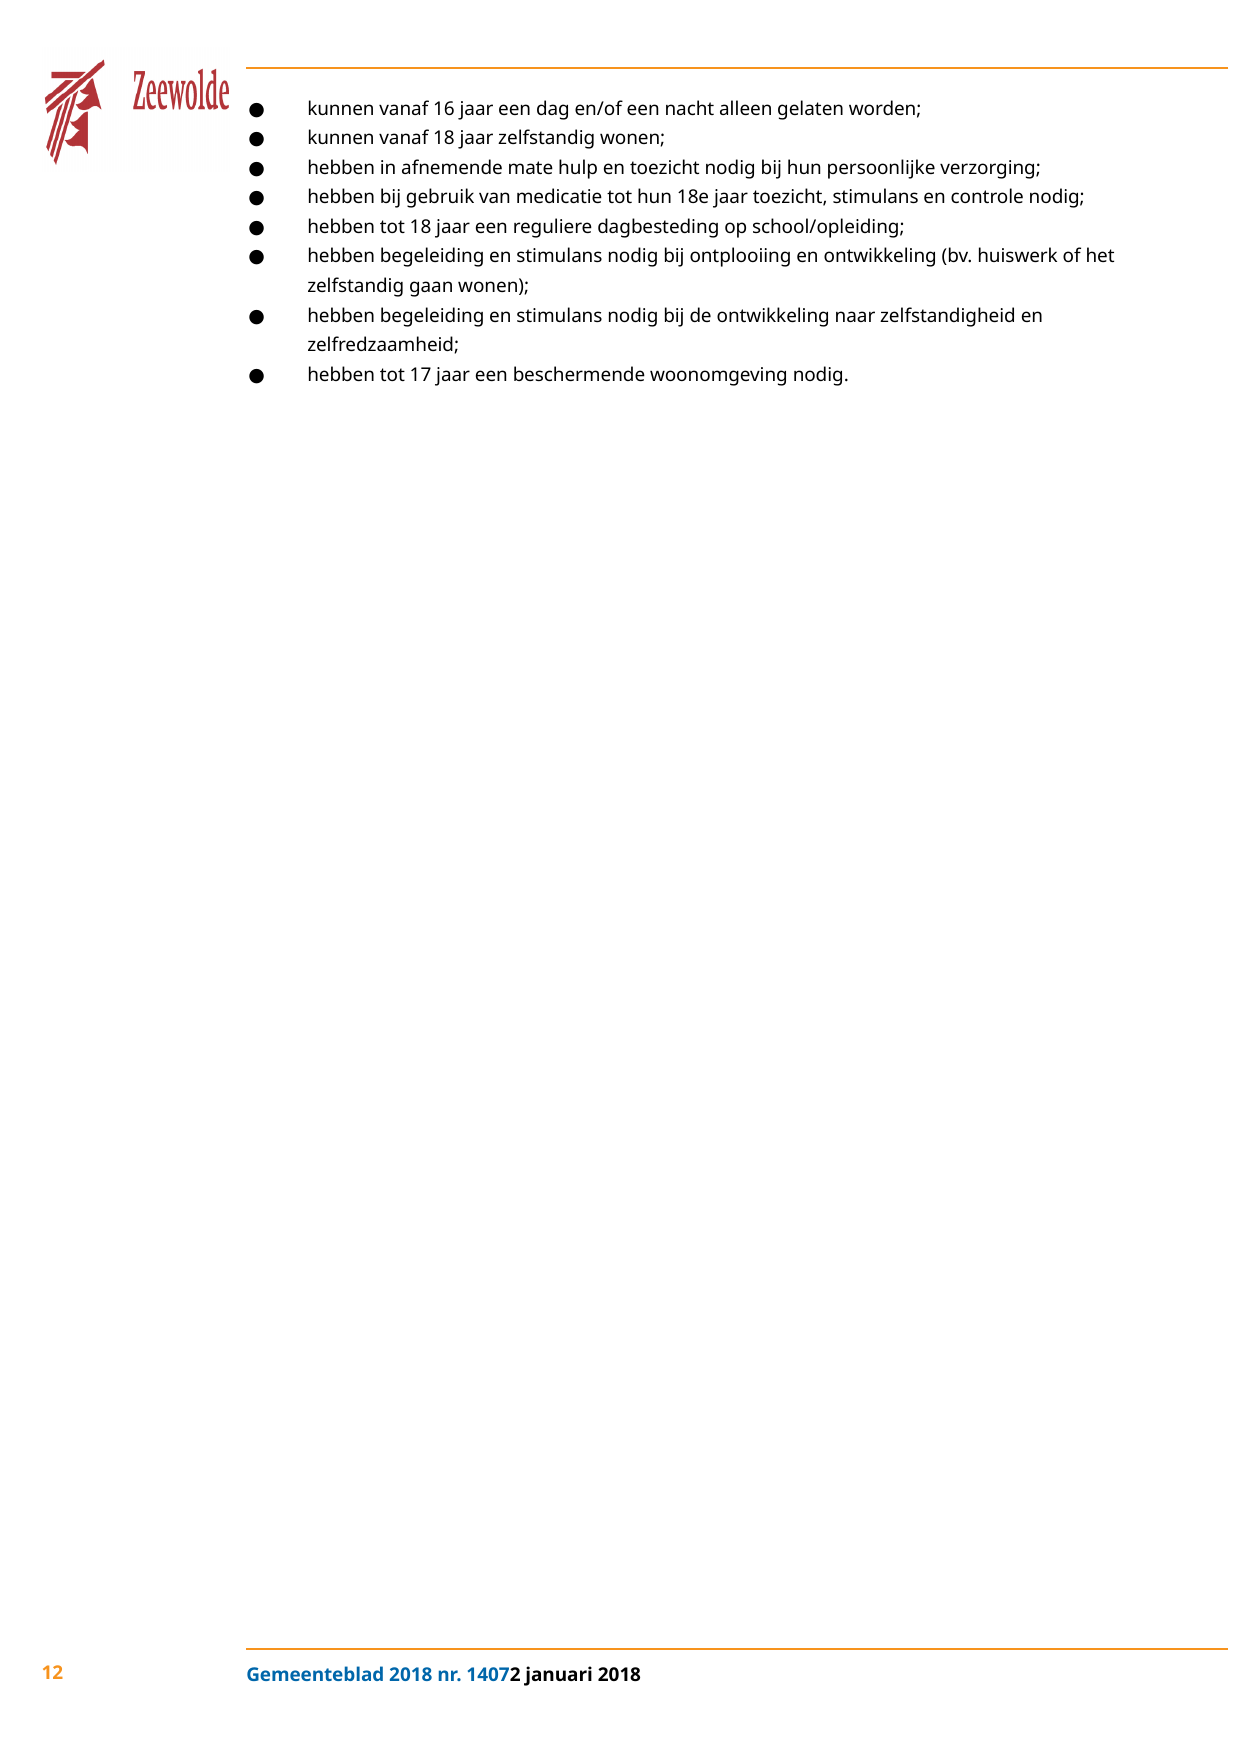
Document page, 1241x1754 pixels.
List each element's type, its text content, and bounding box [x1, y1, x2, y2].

list hebben tot 17 jaar een beschermende woonomgeving nodig. [248, 361, 1152, 387]
list kunnen vanaf 16 jaar een dag en/of een nacht alleen gelaten worden; [248, 95, 1152, 121]
list kunnen vanaf 18 jaar zelfstandig wonen; [248, 124, 1152, 150]
list hebben in afnemende mate hulp en toezicht nodig bij hun persoonlijke verzorging; [248, 154, 1152, 180]
list hebben bij gebruik van medicatie tot hun 18e jaar toezicht, stimulans en controle nodig; [248, 183, 1152, 209]
picture [41, 47, 231, 172]
list hebben tot 18 jaar een reguliere dagbesteding op school/opleiding; [248, 213, 1152, 239]
list hebben begeleiding en stimulans nodig bij de ontwikkeling naar zelfstandigheid en zelfredzaamheid; [248, 302, 1152, 357]
list hebben begeleiding en stimulans nodig bij ontplooiing en ontwikkeling (bv. huiswerk of het zelfstandig gaan wonen); [248, 243, 1152, 298]
